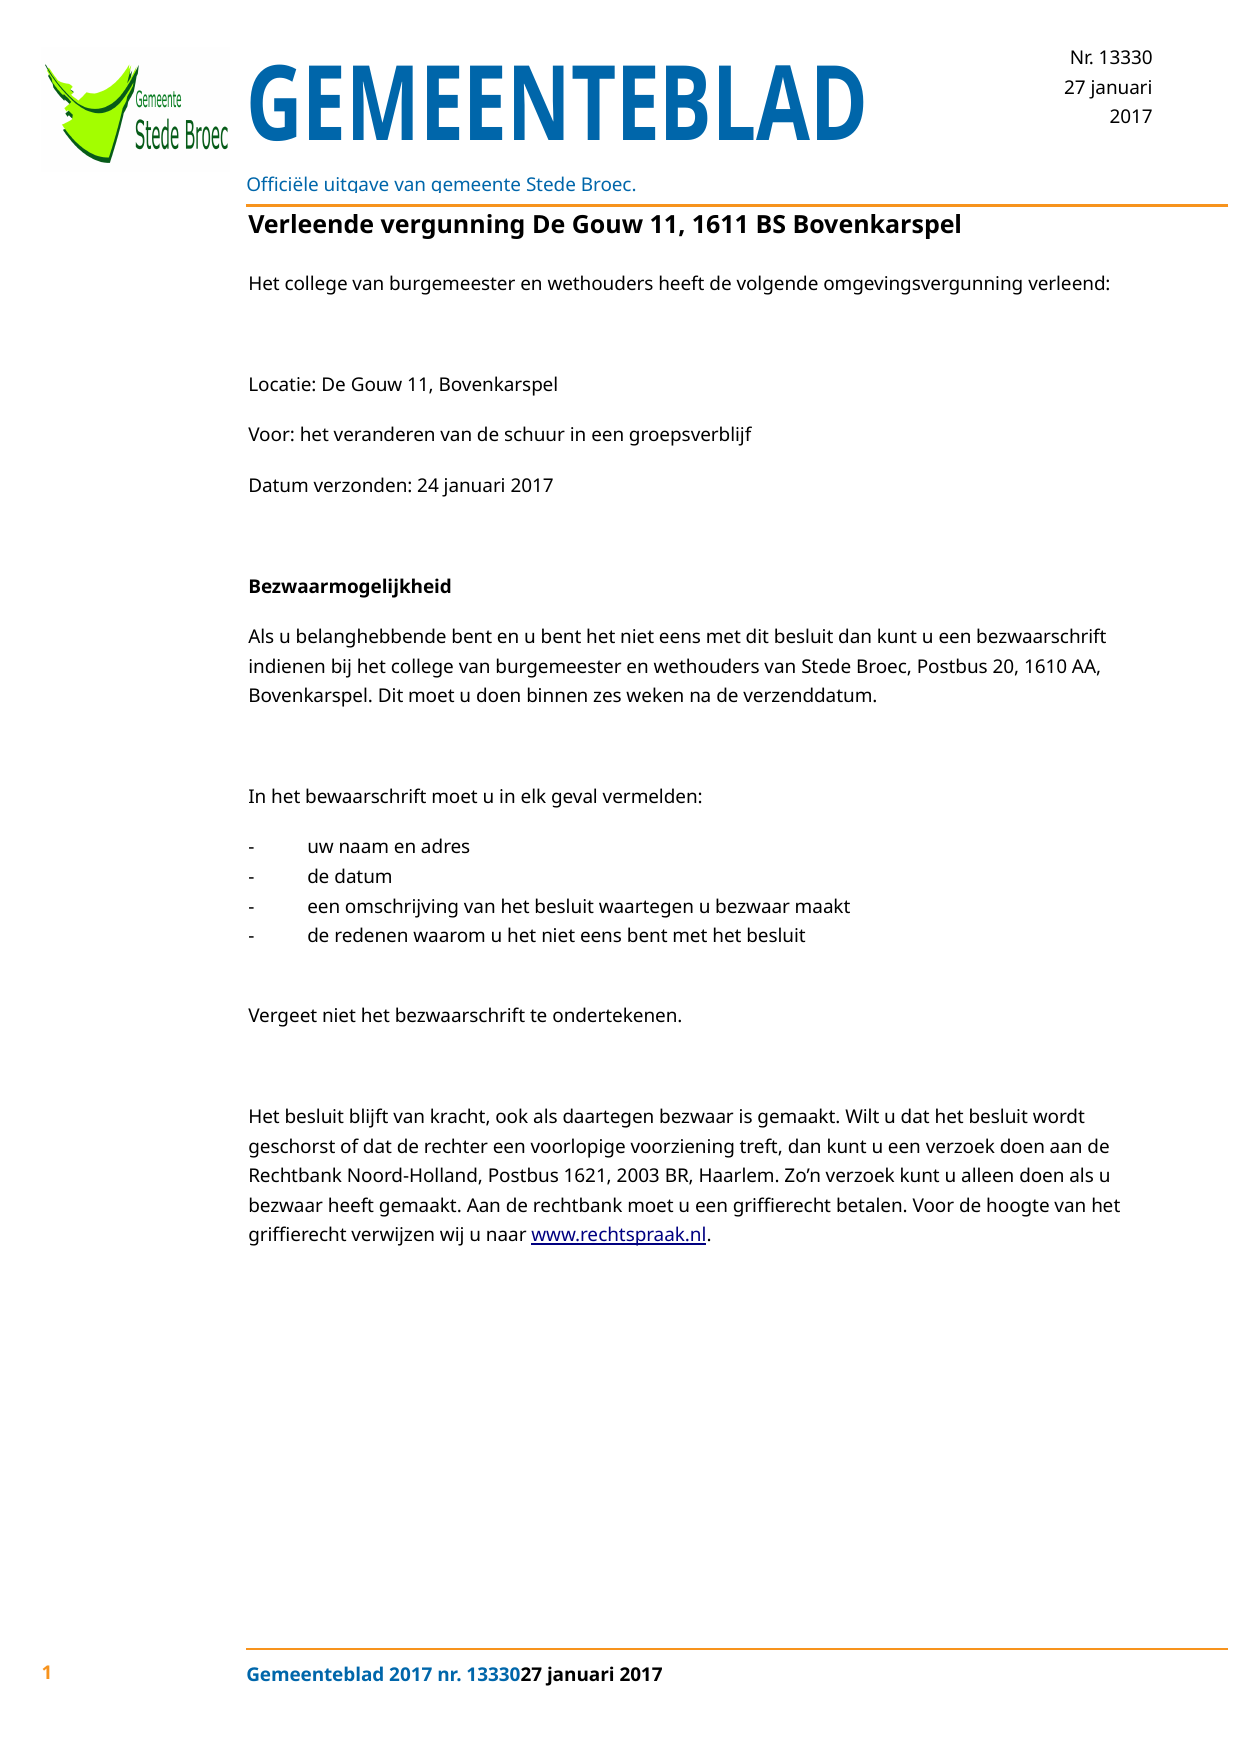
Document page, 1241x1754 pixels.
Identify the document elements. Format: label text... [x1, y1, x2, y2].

text Het besluit blijft van kracht, ook als daartegen bezwaar is gemaakt. Wilt u dat het besluit wordt geschorst of dat de rechter een voorlopige voorziening treft, dan kunt u een verzoek doen aan de Rechtbank Noord-Holland, Postbus 1621, 2003 BR, Haarlem. Zo’n verzoek kunt u alleen doen als u bezwaar heeft gemaakt. Aan de rechtbank moet u een griffierecht betalen. Voor de hoogte van het griffierecht verwijzen wij u naar www.rechtspraak.nl. [248, 1103, 1152, 1247]
list de datum [248, 863, 1152, 889]
list uw naam en adres [248, 834, 1152, 859]
list de redenen waarom u het niet eens bent met het besluit [248, 922, 1152, 948]
text Vergeet niet het bezwaarschrift te ondertekenen. [248, 1002, 1152, 1028]
text Locatie: De Gouw 11, Bovenkarspel [248, 371, 1152, 397]
text Verleende vergunning De Gouw 11, 1611 BS Bovenkarspel [248, 207, 1152, 241]
text Datum verzonden: 24 januari 2017 [248, 472, 1152, 498]
picture [41, 47, 231, 172]
text Als u belanghebbende bent en u bent het niet eens met dit besluit dan kunt u een bezwaarschrift indienen bij het college van burgemeester en wethouders van Stede Broec, Postbus 20, 1610 AA, Bovenkarspel. Dit moet u doen binnen zes weken na de verzenddatum. [248, 623, 1152, 708]
text Voor: het veranderen van de schuur in een groepsverblijf [248, 422, 1152, 447]
list een omschrijving van het besluit waartegen u bezwaar maakt [248, 893, 1152, 918]
text In het bewaarschrift moet u in elk geval vermelden: [248, 783, 1152, 809]
text Bezwaarmogelijkheid [248, 573, 1152, 598]
text Het college van burgemeester en wethouders heeft de volgende omgevingsvergunning verleend: [248, 270, 1152, 296]
